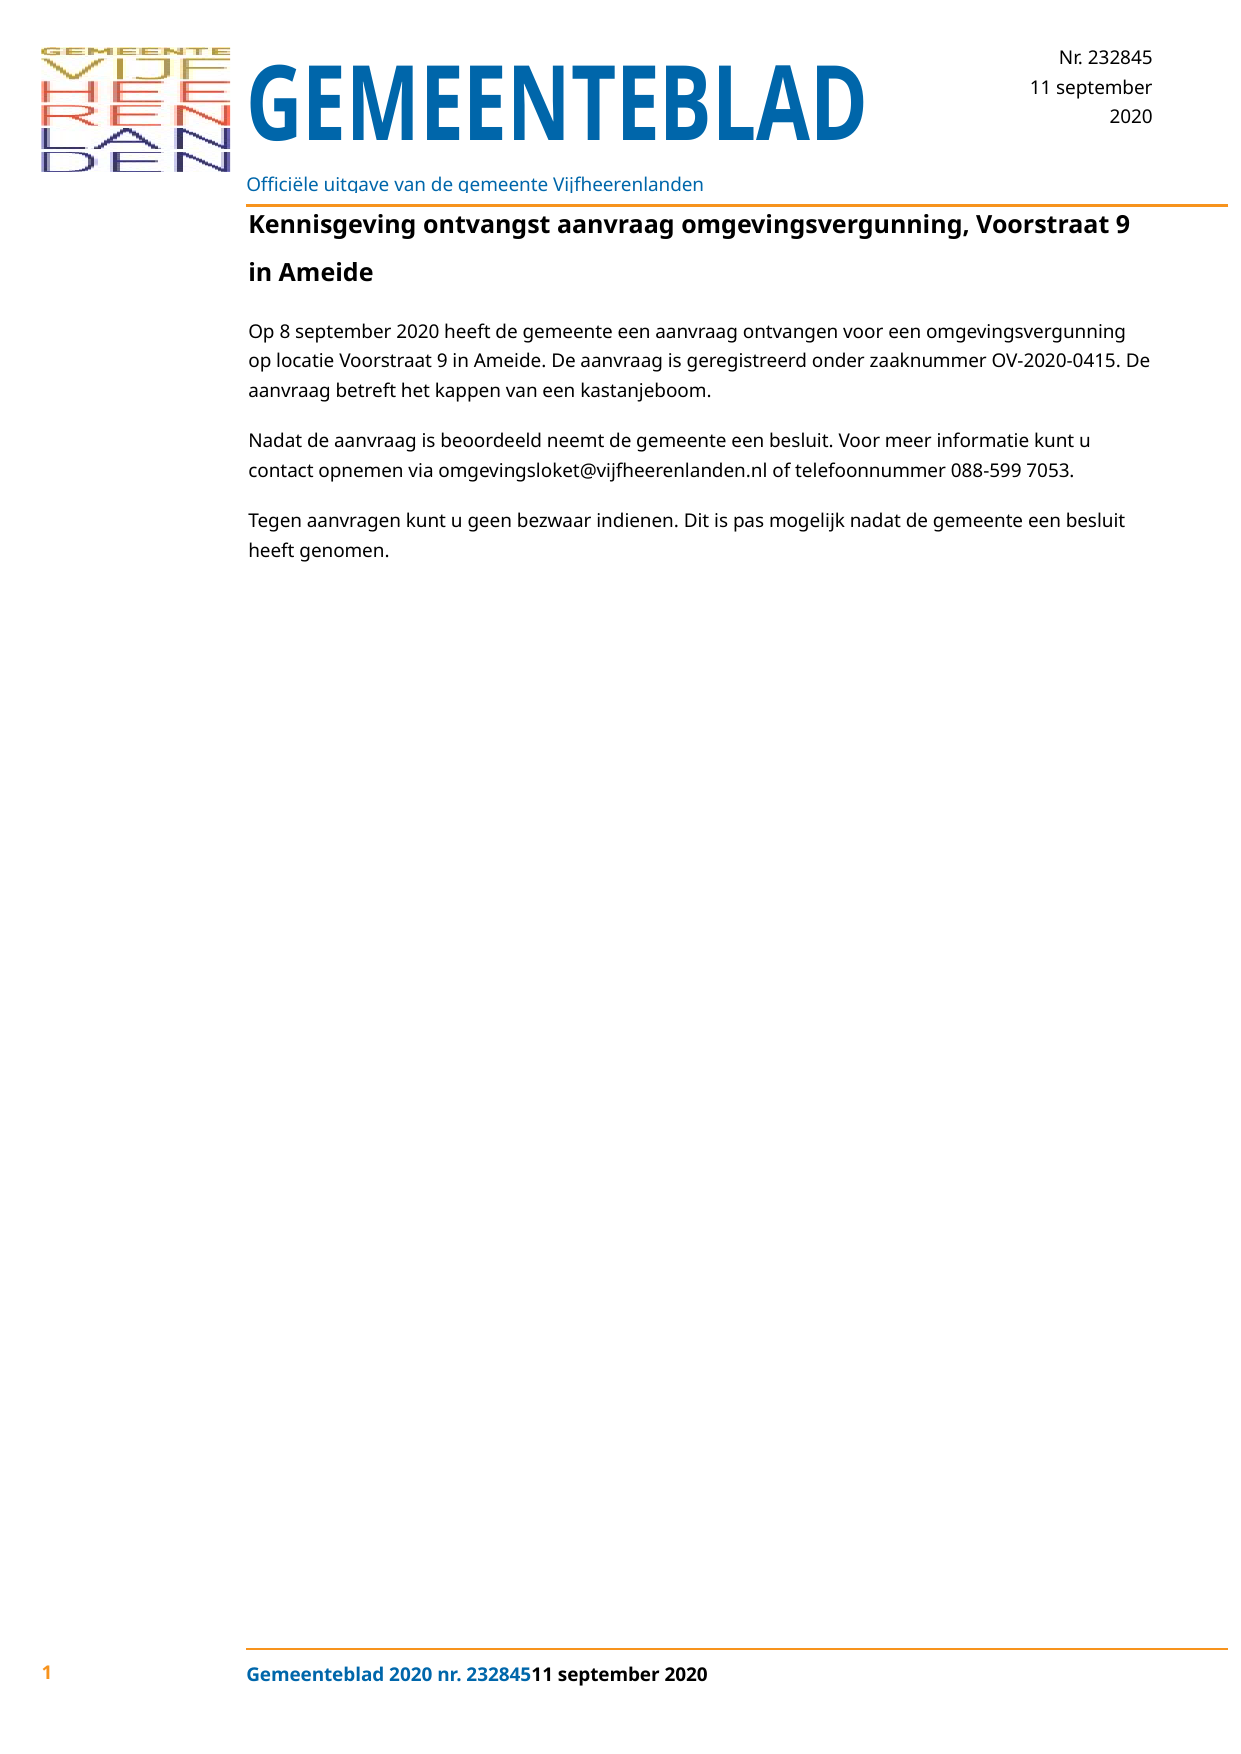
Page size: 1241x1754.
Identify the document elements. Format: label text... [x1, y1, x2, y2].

text Kennisgeving ontvangst aanvraag omgevingsvergunning, Voorstraat 9 in Ameide [248, 207, 1152, 288]
text Tegen aanvragen kunt u geen bezwaar indienen. Dit is pas mogelijk nadat de gemeente een besluit heeft genomen. [248, 507, 1152, 563]
text Nadat de aanvraag is beoordeeld neemt de gemeente een besluit. Voor meer informatie kunt u contact opnemen via omgevingsloket@vijfheerenlanden.nl of telefoonnummer 088-599 7053. [248, 427, 1152, 483]
picture [41, 47, 231, 172]
text Op 8 september 2020 heeft de gemeente een aanvraag ontvangen voor een omgevingsvergunning op locatie Voorstraat 9 in Ameide. De aanvraag is geregistreerd onder zaaknummer OV-2020-0415. De aanvraag betreft het kappen van een kastanjeboom. [248, 318, 1152, 403]
